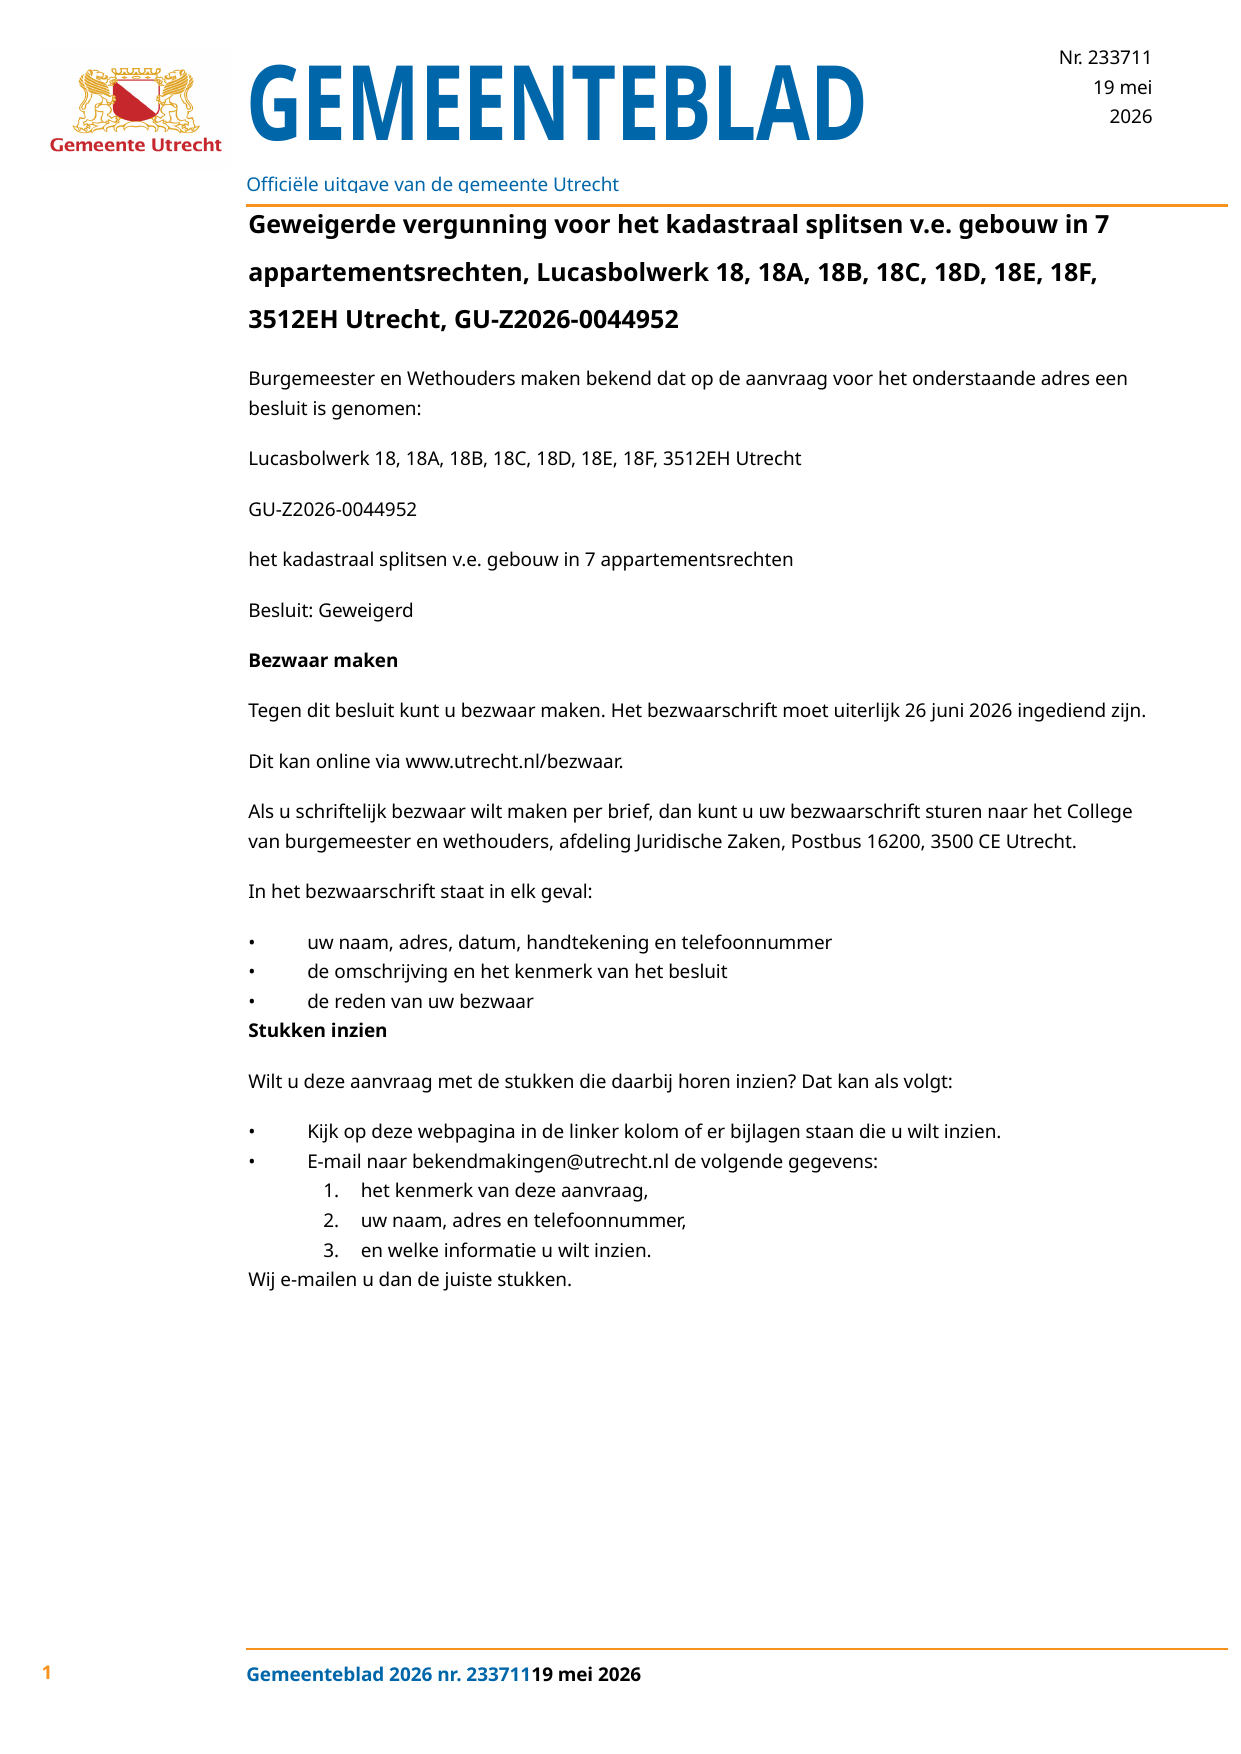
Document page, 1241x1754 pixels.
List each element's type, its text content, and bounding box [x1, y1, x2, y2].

list uw naam, adres, datum, handtekening en telefoonnummer [248, 929, 1152, 954]
text Wilt u deze aanvraag met de stukken die daarbij horen inzien? Dat kan als volgt: [248, 1068, 1152, 1094]
list Kijk op deze webpagina in de linker kolom of er bijlagen staan die u wilt inzien. [248, 1118, 1152, 1144]
text Stukken inzien [248, 1018, 1152, 1043]
list en welke informatie u wilt inzien. [323, 1237, 1152, 1262]
list de reden van uw bezwaar [248, 988, 1152, 1014]
text Burgemeester en Wethouders maken bekend dat op de aanvraag voor het onderstaande adres een besluit is genomen: [248, 366, 1152, 421]
list het kenmerk van deze aanvraag, [323, 1178, 1152, 1203]
list E-mail naar bekendmakingen@utrecht.nl de volgende gegevens: [248, 1148, 1152, 1174]
picture [41, 47, 231, 172]
text In het bezwaarschrift staat in elk geval: [248, 878, 1152, 904]
text Wij e-mailen u dan de juiste stukken. [248, 1266, 1152, 1292]
text Als u schriftelijk bezwaar wilt maken per brief, dan kunt u uw bezwaarschrift sturen naar het College van burgemeester en wethouders, afdeling Juridische Zaken, Postbus 16200, 3500 CE Utrecht. [248, 798, 1152, 854]
text Geweigerde vergunning voor het kadastraal splitsen v.e. gebouw in 7 appartementsrechten, Lucasbolwerk 18, 18A, 18B, 18C, 18D, 18E, 18F, 3512EH Utrecht, GU-Z2026-0044952 [248, 207, 1152, 336]
text Bezwaar maken [248, 647, 1152, 673]
list uw naam, adres en telefoonnummer, [323, 1207, 1152, 1233]
text Lucasbolwerk 18, 18A, 18B, 18C, 18D, 18E, 18F, 3512EH Utrecht [248, 446, 1152, 471]
list de omschrijving en het kenmerk van het besluit [248, 958, 1152, 984]
text Dit kan online via www.utrecht.nl/bezwaar. [248, 748, 1152, 774]
text Besluit: Geweigerd [248, 597, 1152, 622]
text GU-Z2026-0044952 [248, 496, 1152, 522]
text het kadastraal splitsen v.e. gebouw in 7 appartementsrechten [248, 546, 1152, 572]
text Tegen dit besluit kunt u bezwaar maken. Het bezwaarschrift moet uiterlijk 26 juni 2026 ingediend zijn. [248, 698, 1152, 723]
